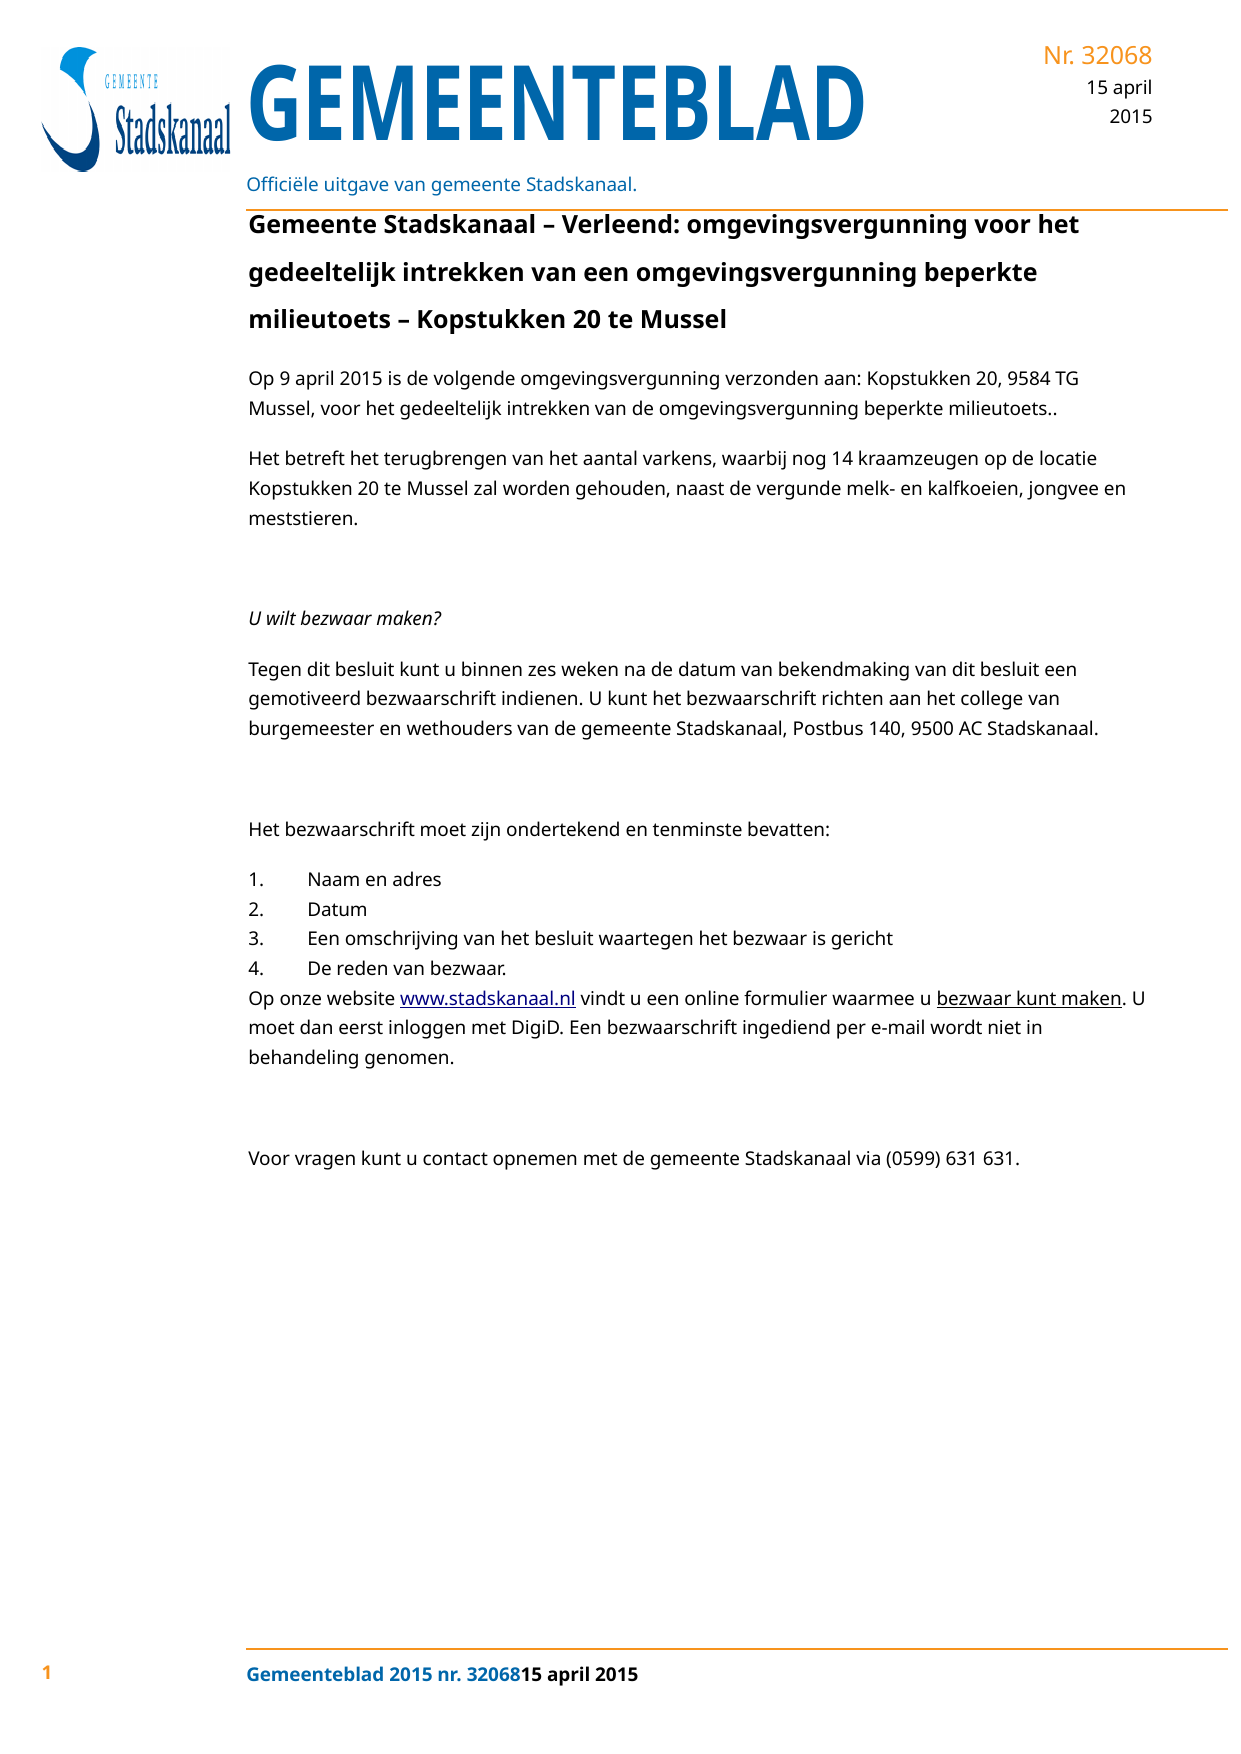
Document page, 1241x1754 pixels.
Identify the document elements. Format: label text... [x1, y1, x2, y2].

text Het betreft het terugbrengen van het aantal varkens, waarbij nog 14 kraamzeugen op de locatie Kopstukken 20 te Mussel zal worden gehouden, naast de vergunde melk- en kalfkoeien, jongvee en meststieren. [248, 446, 1152, 530]
text Tegen dit besluit kunt u binnen zes weken na de datum van bekendmaking van dit besluit een gemotiveerd bezwaarschrift indienen. U kunt het bezwaarschrift richten aan het college van burgemeester en wethouders van de gemeente Stadskanaal, Postbus 140, 9500 AC Stadskanaal. [248, 656, 1152, 741]
list Een omschrijving van het besluit waartegen het bezwaar is gericht [248, 926, 1152, 951]
text Voor vragen kunt u contact opnemen met de gemeente Stadskanaal via (0599) 631 631. [248, 1145, 1152, 1170]
list Naam en adres [248, 866, 1152, 892]
text U wilt bezwaar maken? [248, 606, 1152, 631]
text Het bezwaarschrift moet zijn ondertekend en tenminste bevatten: [248, 816, 1152, 842]
text Op onze website www.stadskanaal.nl vindt u een online formulier waarmee u bezwaar kunt maken. U moet dan eerst inloggen met DigiD. Een bezwaarschrift ingediend per e-mail wordt niet in behandeling genomen. [248, 985, 1152, 1069]
list Datum [248, 896, 1152, 922]
text Op 9 april 2015 is de volgende omgevingsvergunning verzonden aan: Kopstukken 20, 9584 TG Mussel, voor het gedeeltelijk intrekken van de omgevingsvergunning beperkte milieutoets.. [248, 366, 1152, 421]
picture [41, 47, 231, 172]
text Gemeente Stadskanaal – Verleend: omgevingsvergunning voor het gedeeltelijk intrekken van een omgevingsvergunning beperkte milieutoets – Kopstukken 20 te Mussel [248, 211, 1152, 336]
list De reden van bezwaar. [248, 955, 1152, 981]
